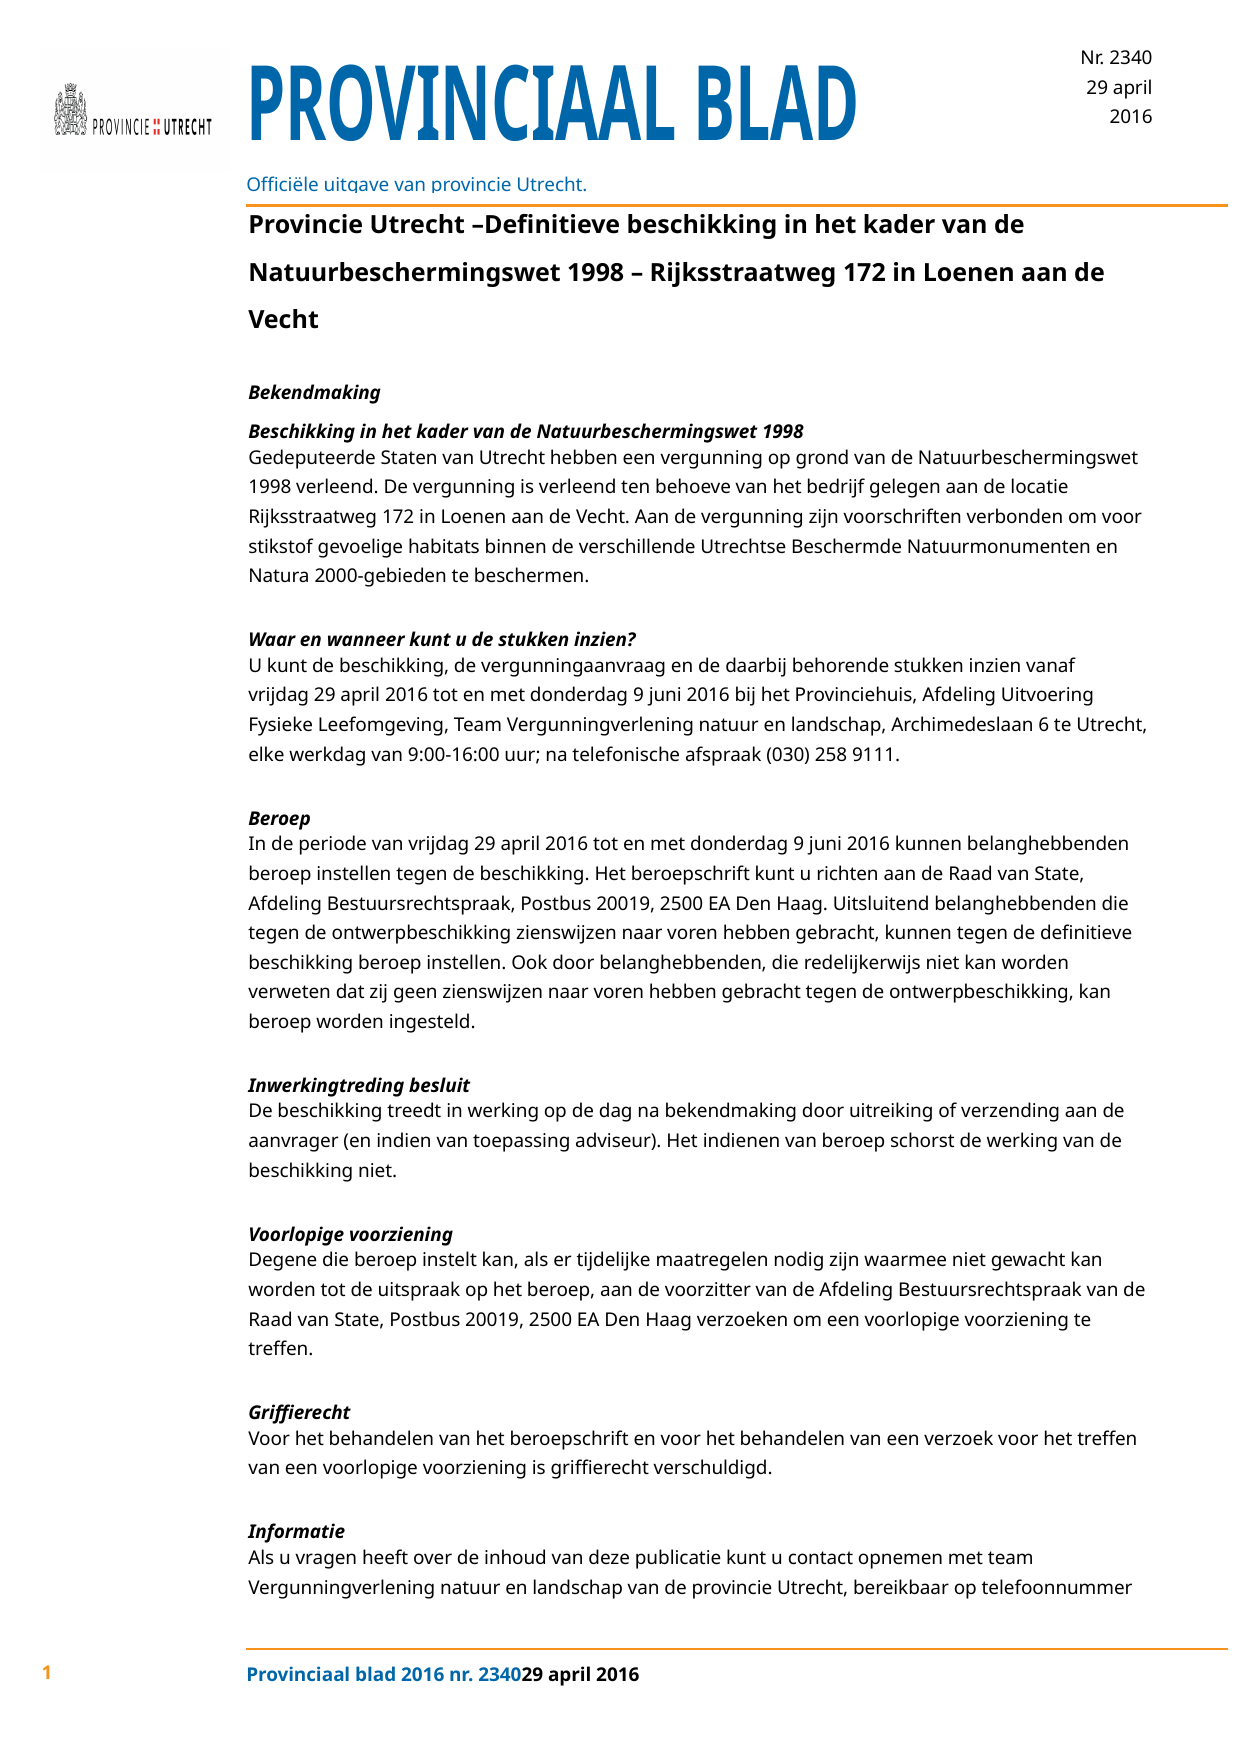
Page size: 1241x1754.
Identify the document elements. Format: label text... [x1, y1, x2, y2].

text U kunt de beschikking, de vergunningaanvraag en de daarbij behorende stukken inzien vanaf vrijdag 29 april 2016 tot en met donderdag 9 juni 2016 bij het Provinciehuis, Afdeling Uitvoering Fysieke Leefomgeving, Team Vergunningverlening natuur en landschap, Archimedeslaan 6 te Utrecht, elke werkdag van 9:00-16:00 uur; na telefonische afspraak (030) 258 9111. [248, 652, 1152, 767]
text Inwerkingtreding besluit [248, 1072, 1152, 1098]
text Provincie Utrecht –Definitieve beschikking in het kader van de Natuurbeschermingswet 1998 – Rijksstraatweg 172 in Loenen aan de Vecht [248, 207, 1152, 336]
text In de periode van vrijdag 29 april 2016 tot en met donderdag 9 juni 2016 kunnen belanghebbenden beroep instellen tegen de beschikking. Het beroepschrift kunt u richten aan de Raad van State, Afdeling Bestuursrechtspraak, Postbus 20019, 2500 EA Den Haag. Uitsluitend belanghebbenden die tegen de ontwerpbeschikking zienswijzen naar voren hebben gebracht, kunnen tegen de definitieve beschikking beroep instellen. Ook door belanghebbenden, die redelijkerwijs niet kan worden verweten dat zij geen zienswijzen naar voren hebben gebracht tegen de ontwerpbeschikking, kan beroep worden ingesteld. [248, 831, 1152, 1034]
text Beschikking in het kader van de Natuurbeschermingswet 1998 [248, 418, 1152, 444]
text Waar en wanneer kunt u de stukken inzien? [248, 626, 1152, 652]
text Beroep [248, 805, 1152, 831]
text Voor het behandelen van het beroepschrift en voor het behandelen van een verzoek voor het treffen van een voorlopige voorziening is griffierecht verschuldigd. [248, 1425, 1152, 1480]
text Griffierecht [248, 1399, 1152, 1425]
text Als u vragen heeft over de inhoud van deze publicatie kunt u contact opnemen met team Vergunningverlening natuur en landschap van de provincie Utrecht, bereikbaar op telefoonnummer [248, 1544, 1152, 1599]
text Bekendmaking [248, 379, 1152, 405]
picture [41, 47, 231, 172]
text Degene die beroep instelt kan, als er tijdelijke maatregelen nodig zijn waarmee niet gewacht kan worden tot de uitspraak op het beroep, aan de voorzitter van de Afdeling Bestuursrechtspraak van de Raad van State, Postbus 20019, 2500 EA Den Haag verzoeken om een voorlopige voorziening te treffen. [248, 1247, 1152, 1361]
text De beschikking treedt in werking op de dag na bekendmaking door uitreiking of verzending aan de aanvrager (en indien van toepassing adviseur). Het indienen van beroep schorst de werking van de beschikking niet. [248, 1098, 1152, 1183]
text Gedeputeerde Staten van Utrecht hebben een vergunning op grond van de Natuurbeschermingswet 1998 verleend. De vergunning is verleend ten behoeve van het bedrijf gelegen aan de locatie Rijksstraatweg 172 in Loenen aan de Vecht. Aan de vergunning zijn voorschriften verbonden om voor stikstof gevoelige habitats binnen de verschillende Utrechtse Beschermde Natuurmonumenten en Natura 2000-gebieden te beschermen. [248, 444, 1152, 588]
text Voorlopige voorziening [248, 1221, 1152, 1247]
text Informatie [248, 1518, 1152, 1544]
